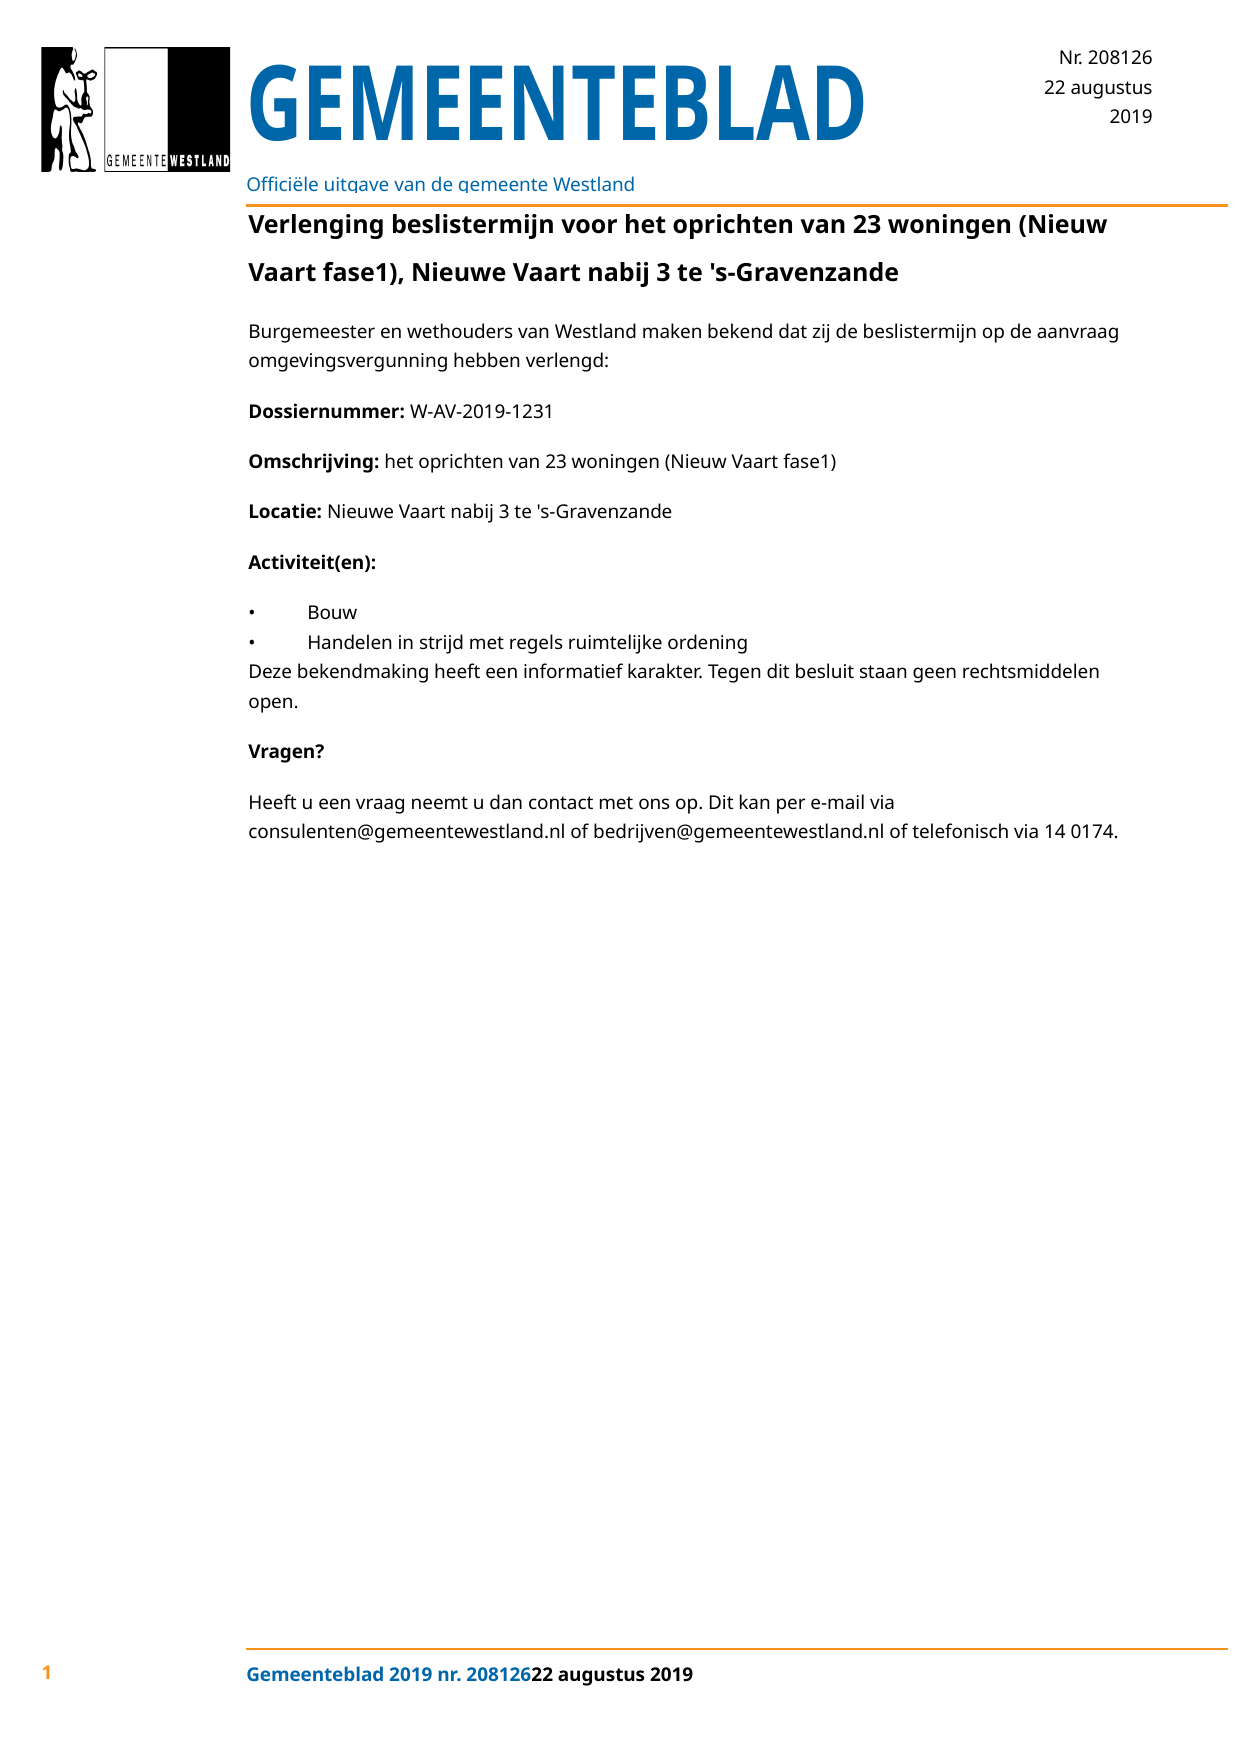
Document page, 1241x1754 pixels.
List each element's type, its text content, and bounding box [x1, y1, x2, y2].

text Activiteit(en): [248, 549, 1152, 575]
text Deze bekendmaking heeft een informatief karakter. Tegen dit besluit staan geen rechtsmiddelen open. [248, 659, 1152, 714]
text Vragen? [248, 739, 1152, 764]
list Bouw [248, 599, 1152, 625]
text Locatie: Nieuwe Vaart nabij 3 te 's-Gravenzande [248, 499, 1152, 524]
picture [41, 47, 231, 172]
text Burgemeester en wethouders van Westland maken bekend dat zij de beslistermijn op de aanvraag omgevingsvergunning hebben verlengd: [248, 318, 1152, 373]
text Dossiernummer: W-AV-2019-1231 [248, 398, 1152, 424]
text Verlenging beslistermijn voor het oprichten van 23 woningen (Nieuw Vaart fase1), Nieuwe Vaart nabij 3 te 's-Gravenzande [248, 207, 1152, 288]
list Handelen in strijd met regels ruimtelijke ordening [248, 629, 1152, 655]
text Omschrijving: het oprichten van 23 woningen (Nieuw Vaart fase1) [248, 448, 1152, 474]
text Heeft u een vraag neemt u dan contact met ons op. Dit kan per e-mail via consulenten@gemeentewestland.nl of bedrijven@gemeentewestland.nl of telefonisch via 14 0174. [248, 789, 1152, 844]
